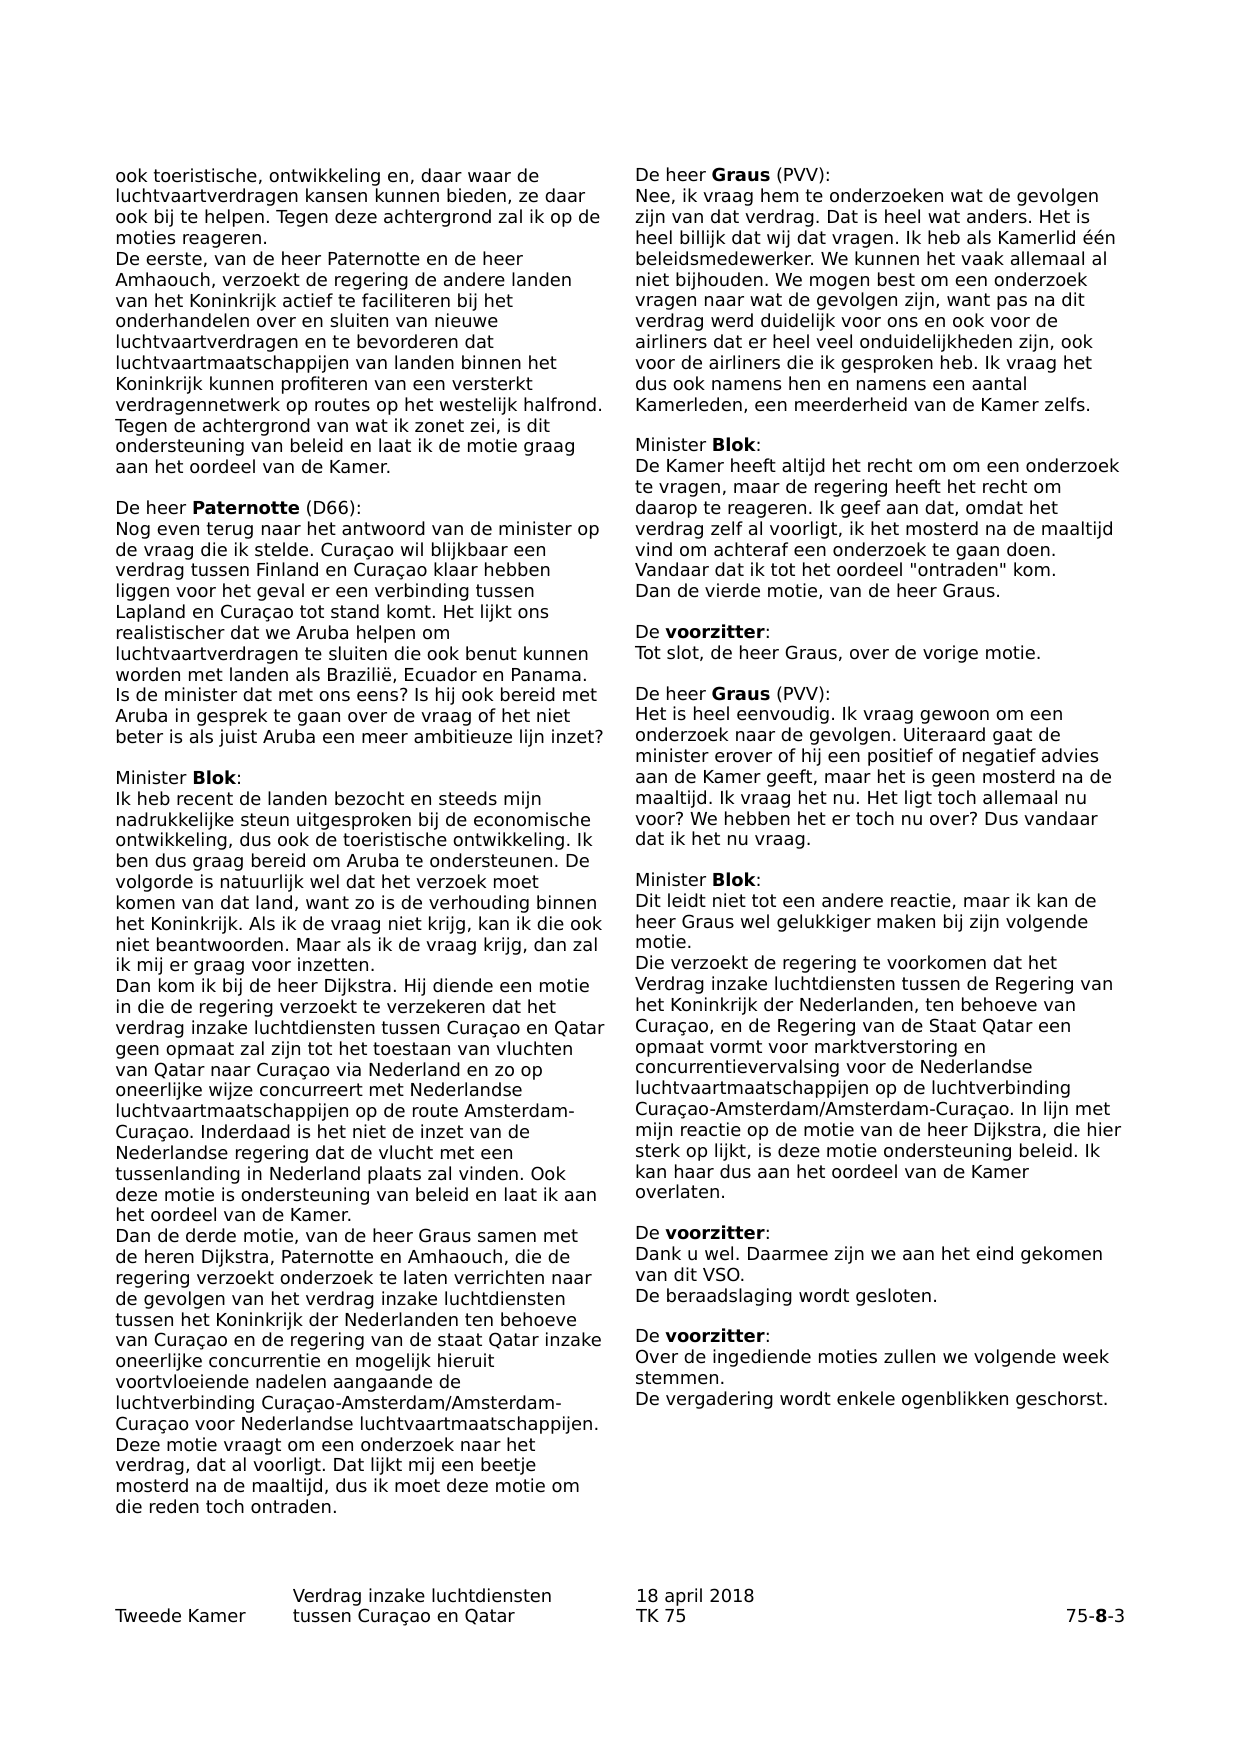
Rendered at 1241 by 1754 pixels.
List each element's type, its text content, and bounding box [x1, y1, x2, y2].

text De voorzitter: [635, 1326, 1125, 1347]
text De vergadering wordt enkele ogenblikken geschorst. [635, 1389, 1125, 1409]
text Ik heb recent de landen bezocht en steeds mijn nadrukkelijke steun uitgesproken bij de economische ontwikkeling, dus ook de toeristische ontwikkeling. Ik ben dus graag bereid om Aruba te ondersteunen. De volgorde is natuurlijk wel dat het verzoek moet komen van dat land, want zo is de verhouding binnen het Koninkrijk. Als ik de vraag niet krijg, kan ik die ook niet beantwoorden. Maar als ik de vraag krijg, dan zal ik mij er graag voor inzetten. [115, 788, 605, 976]
text Die verzoekt de regering te voorkomen dat het Verdrag inzake luchtdiensten tussen de Regering van het Koninkrijk der Nederlanden, ten behoeve van Curaçao, en de Regering van de Staat Qatar een opmaat vormt voor marktverstoring en concurrentievervalsing voor de Nederlandse luchtvaartmaatschappijen op de luchtverbinding Curaçao-Amsterdam/Amsterdam-Curaçao. In lijn met mijn reactie op de motie van de heer Dijkstra, die hier sterk op lijkt, is deze motie ondersteuning beleid. Ik kan haar dus aan het oordeel van de Kamer overlaten. [635, 953, 1125, 1203]
text Dank u wel. Daarmee zijn we aan het eind gekomen van dit VSO. [635, 1244, 1125, 1286]
text Minister Blok: [635, 870, 1125, 891]
text De Kamer heeft altijd het recht om om een onderzoek te vragen, maar de regering heeft het recht om daarop te reageren. Ik geef aan dat, omdat het verdrag zelf al voorligt, ik het mosterd na de maaltijd vind om achteraf een onderzoek te gaan doen. Vandaar dat ik tot het oordeel "ontraden" kom. [635, 456, 1125, 581]
text De heer Paternotte (D66): [115, 498, 605, 518]
text Dan de vierde motie, van de heer Graus. [635, 581, 1125, 602]
text Over de ingediende moties zullen we volgende week stemmen. [635, 1347, 1125, 1389]
text Minister Blok: [115, 768, 605, 788]
text De eerste, van de heer Paternotte en de heer Amhaouch, verzoekt de regering de andere landen van het Koninkrijk actief te faciliteren bij het onderhandelen over en sluiten van nieuwe luchtvaartverdragen en te bevorderen dat luchtvaartmaatschappijen van landen binnen het Koninkrijk kunnen profiteren van een versterkt verdragennetwerk op routes op het westelijk halfrond. Tegen de achtergrond van wat ik zonet zei, is dit ondersteuning van beleid en laat ik de motie graag aan het oordeel van de Kamer. [115, 249, 605, 478]
text Dan kom ik bij de heer Dijkstra. Hij diende een motie in die de regering verzoekt te verzekeren dat het verdrag inzake luchtdiensten tussen Curaçao en Qatar geen opmaat zal zijn tot het toestaan van vluchten van Qatar naar Curaçao via Nederland en zo op oneerlijke wijze concurreert met Nederlandse luchtvaartmaatschappijen op de route Amsterdam-Curaçao. Inderdaad is het niet de inzet van de Nederlandse regering dat de vlucht met een tussenlanding in Nederland plaats zal vinden. Ook deze motie is ondersteuning van beleid en laat ik aan het oordeel van de Kamer. [115, 976, 605, 1226]
text Dan de derde motie, van de heer Graus samen met de heren Dijkstra, Paternotte en Amhaouch, die de regering verzoekt onderzoek te laten verrichten naar de gevolgen van het verdrag inzake luchtdiensten tussen het Koninkrijk der Nederlanden ten behoeve van Curaçao en de regering van de staat Qatar inzake oneerlijke concurrentie en mogelijk hieruit voortvloeiende nadelen aangaande de luchtverbinding Curaçao-Amsterdam/Amsterdam-Curaçao voor Nederlandse luchtvaartmaatschappijen. Deze motie vraagt om een onderzoek naar het verdrag, dat al voorligt. Dat lijkt mij een beetje mosterd na de maaltijd, dus ik moet deze motie om die reden toch ontraden. [115, 1226, 605, 1518]
text Dit leidt niet tot een andere reactie, maar ik kan de heer Graus wel gelukkiger maken bij zijn volgende motie. [635, 891, 1125, 953]
text De voorzitter: [635, 1223, 1125, 1244]
text De heer Graus (PVV): [635, 165, 1125, 186]
text De heer Graus (PVV): [635, 683, 1125, 704]
text ook toeristische, ontwikkeling en, daar waar de luchtvaartverdragen kansen kunnen bieden, ze daar ook bij te helpen. Tegen deze achtergrond zal ik op de moties reageren. [115, 165, 605, 249]
text Nee, ik vraag hem te onderzoeken wat de gevolgen zijn van dat verdrag. Dat is heel wat anders. Het is heel billijk dat wij dat vragen. Ik heb als Kamerlid één beleidsmedewerker. We kunnen het vaak allemaal al niet bijhouden. We mogen best om een onderzoek vragen naar wat de gevolgen zijn, want pas na dit verdrag werd duidelijk voor ons en ook voor de airliners dat er heel veel onduidelijkheden zijn, ook voor de airliners die ik gesproken heb. Ik vraag het dus ook namens hen en namens een aantal Kamerleden, een meerderheid van de Kamer zelfs. [635, 186, 1125, 415]
text Tot slot, de heer Graus, over de vorige motie. [635, 642, 1125, 663]
text Minister Blok: [635, 435, 1125, 456]
text Het is heel eenvoudig. Ik vraag gewoon om een onderzoek naar de gevolgen. Uiteraard gaat de minister erover of hij een positief of negatief advies aan de Kamer geeft, maar het is geen mosterd na de maaltijd. Ik vraag het nu. Het ligt toch allemaal nu voor? We hebben het er toch nu over? Dus vandaar dat ik het nu vraag. [635, 704, 1125, 850]
text Nog even terug naar het antwoord van de minister op de vraag die ik stelde. Curaçao wil blijkbaar een verdrag tussen Finland en Curaçao klaar hebben liggen voor het geval er een verbinding tussen Lapland en Curaçao tot stand komt. Het lijkt ons realistischer dat we Aruba helpen om luchtvaartverdragen te sluiten die ook benut kunnen worden met landen als Brazilië, Ecuador en Panama. Is de minister dat met ons eens? Is hij ook bereid met Aruba in gesprek te gaan over de vraag of het niet beter is als juist Aruba een meer ambitieuze lijn inzet? [115, 518, 605, 748]
text De voorzitter: [635, 622, 1125, 642]
text De beraadslaging wordt gesloten. [635, 1286, 1125, 1306]
